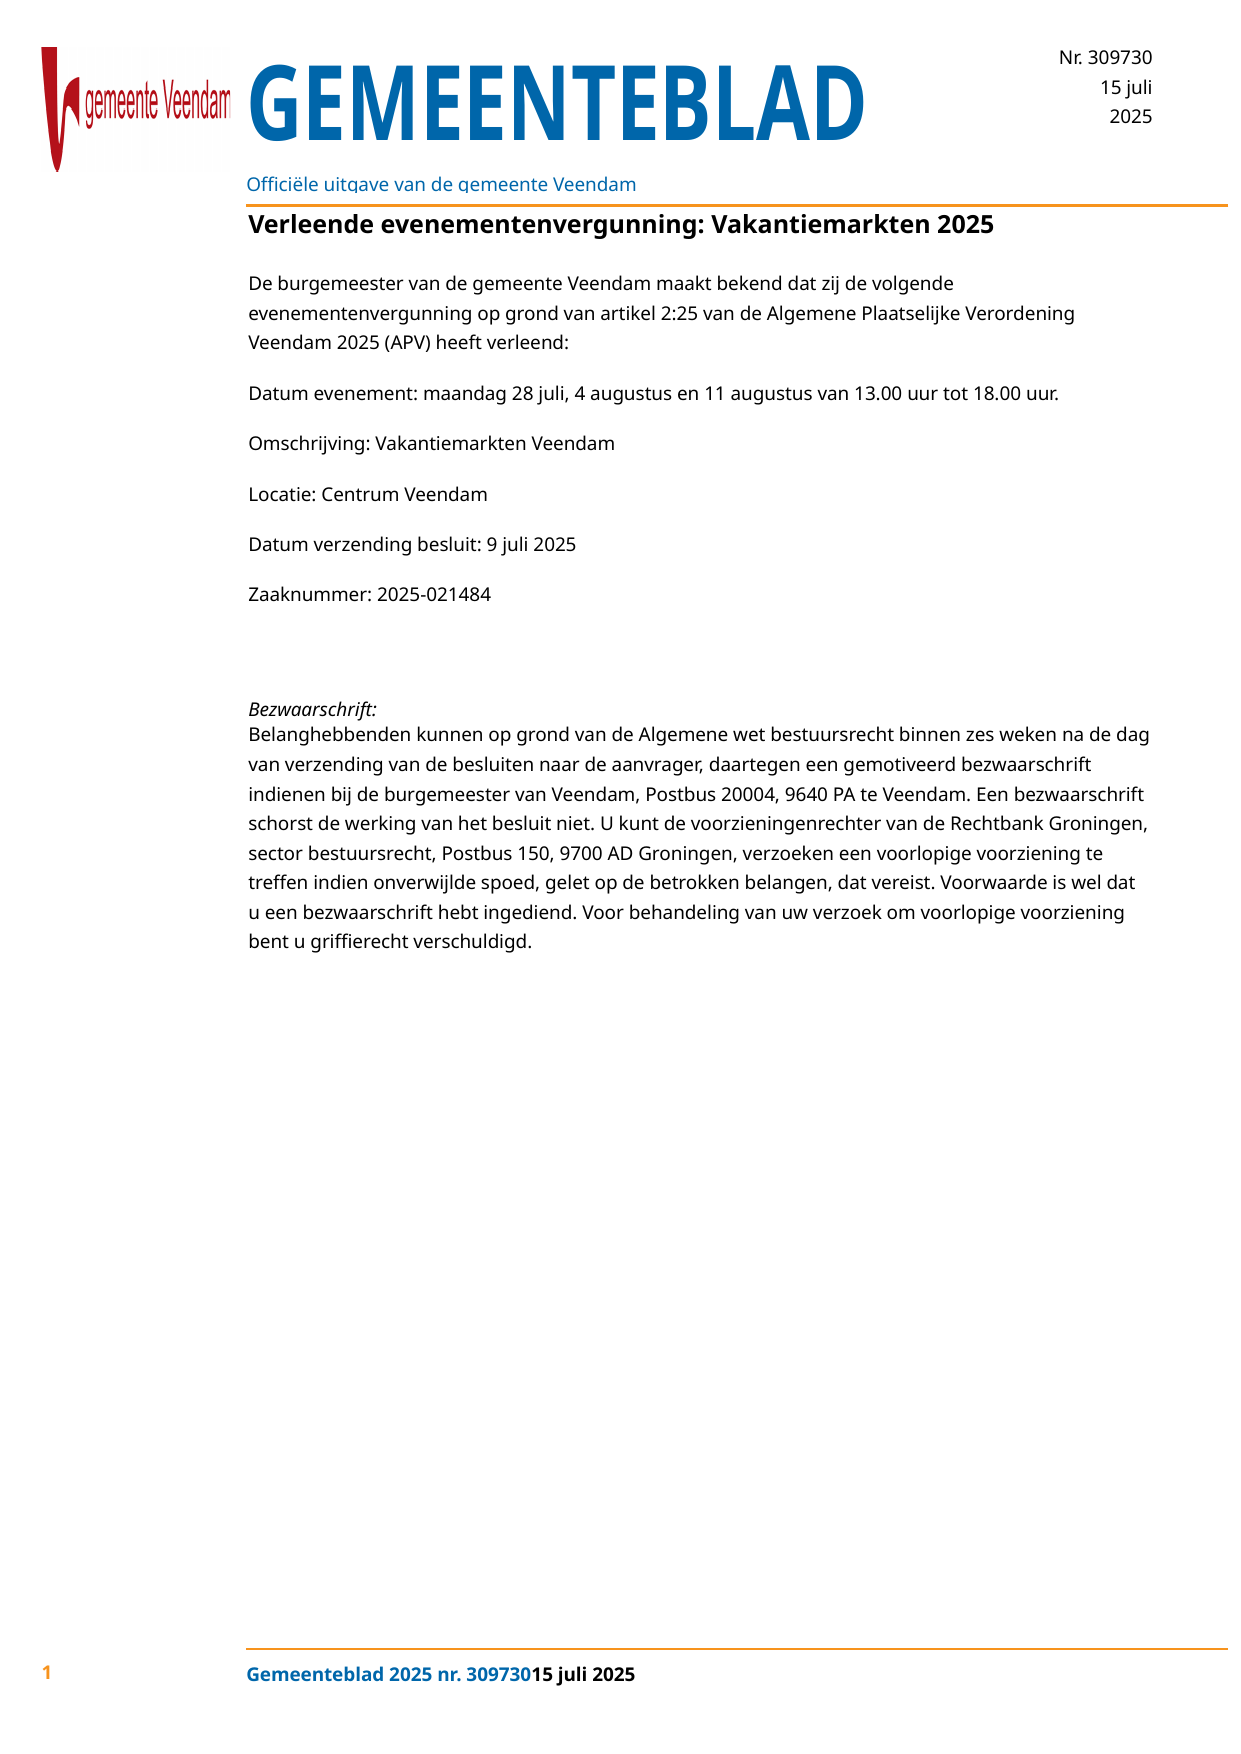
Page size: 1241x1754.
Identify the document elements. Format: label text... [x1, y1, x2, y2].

text Zaaknummer: 2025-021484 [248, 582, 1152, 607]
text Bezwaarschrift: [248, 696, 1152, 722]
text Belanghebbenden kunnen op grond van de Algemene wet bestuursrecht binnen zes weken na de dag van verzending van de besluiten naar de aanvrager, daartegen een gemotiveerd bezwaarschrift indienen bij de burgemeester van Veendam, Postbus 20004, 9640 PA te Veendam. Een bezwaarschrift schorst de werking van het besluit niet. U kunt de voorzieningenrechter van de Rechtbank Groningen, sector bestuursrecht, Postbus 150, 9700 AD Groningen, verzoeken een voorlopige voorziening te treffen indien onverwijlde spoed, gelet op de betrokken belangen, dat vereist. Voorwaarde is wel dat u een bezwaarschrift hebt ingediend. Voor behandeling van uw verzoek om voorlopige voorziening bent u griffierecht verschuldigd. [248, 722, 1152, 954]
text De burgemeester van de gemeente Veendam maakt bekend dat zij de volgende evenementenvergunning op grond van artikel 2:25 van de Algemene Plaatselijke Verordening Veendam 2025 (APV) heeft verleend: [248, 270, 1152, 355]
text Omschrijving: Vakantiemarkten Veendam [248, 430, 1152, 456]
text Datum evenement: maandag 28 juli, 4 augustus en 11 augustus van 13.00 uur tot 18.00 uur. [248, 380, 1152, 406]
text Locatie: Centrum Veendam [248, 481, 1152, 506]
text Verleende evenementenvergunning: Vakantiemarkten 2025 [248, 207, 1152, 241]
text Datum verzending besluit: 9 juli 2025 [248, 531, 1152, 557]
picture [41, 47, 231, 172]
